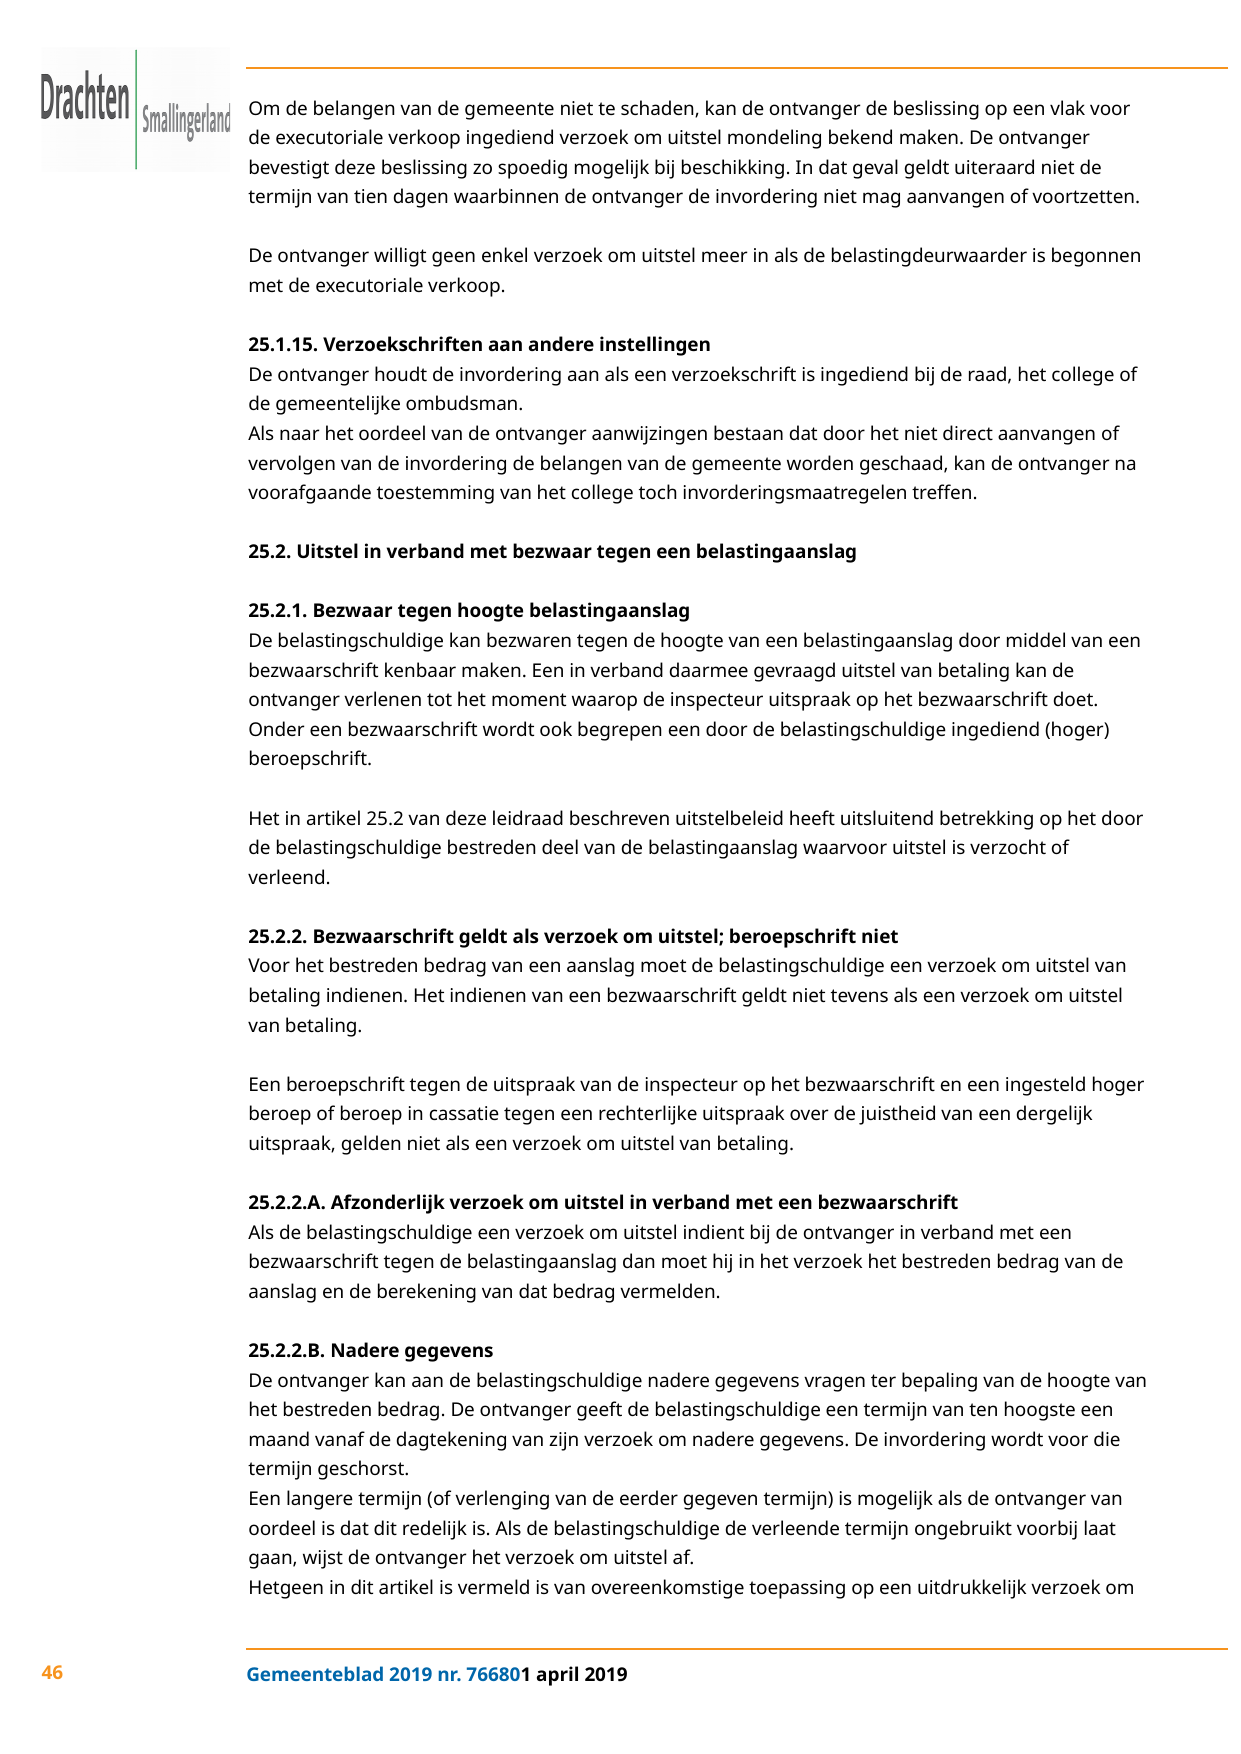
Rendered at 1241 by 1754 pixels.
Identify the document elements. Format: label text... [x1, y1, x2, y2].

picture [41, 47, 231, 172]
text 25.2.2.B. Nadere gegevens [248, 1337, 1152, 1363]
text 25.2.1. Bezwaar tegen hoogte belastingaanslag [248, 598, 1152, 623]
text De ontvanger kan aan de belastingschuldige nadere gegevens vragen ter bepaling van de hoogte van het bestreden bedrag. De ontvanger geeft de belastingschuldige een termijn van ten hoogste een maand vanaf de dagtekening van zijn verzoek om nadere gegevens. De invordering wordt voor die termijn geschorst. [248, 1367, 1152, 1481]
text Voor het bestreden bedrag van een aanslag moet de belastingschuldige een verzoek om uitstel van betaling indienen. Het indienen van een bezwaarschrift geldt niet tevens als een verzoek om uitstel van betaling. [248, 953, 1152, 1038]
text De ontvanger houdt de invordering aan als een verzoekschrift is ingediend bij de raad, het college of de gemeentelijke ombudsman. [248, 361, 1152, 416]
text Om de belangen van de gemeente niet te schaden, kan de ontvanger de beslissing op een vlak voor de executoriale verkoop ingediend verzoek om uitstel mondeling bekend maken. De ontvanger bevestigt deze beslissing zo spoedig mogelijk bij beschikking. In dat geval geldt uiteraard niet de termijn van tien dagen waarbinnen de ontvanger de invordering niet mag aanvangen of voortzetten. [248, 95, 1152, 209]
text 25.1.15. Verzoekschriften aan andere instellingen [248, 331, 1152, 357]
text Als de belastingschuldige een verzoek om uitstel indient bij de ontvanger in verband met een bezwaarschrift tegen de belastingaanslag dan moet hij in het verzoek het bestreden bedrag van de aanslag en de berekening van dat bedrag vermelden. [248, 1219, 1152, 1304]
text 25.2. Uitstel in verband met bezwaar tegen een belastingaanslag [248, 538, 1152, 564]
text Hetgeen in dit artikel is vermeld is van overeenkomstige toepassing op een uitdrukkelijk verzoek om [248, 1574, 1152, 1600]
text De ontvanger willigt geen enkel verzoek om uitstel meer in als de belastingdeurwaarder is begonnen met de executoriale verkoop. [248, 243, 1152, 298]
text Het in artikel 25.2 van deze leidraad beschreven uitstelbeleid heeft uitsluitend betrekking op het door de belastingschuldige bestreden deel van de belastingaanslag waarvoor uitstel is verzocht of verleend. [248, 805, 1152, 890]
text Als naar het oordeel van de ontvanger aanwijzingen bestaan dat door het niet direct aanvangen of vervolgen van de invordering de belangen van de gemeente worden geschaad, kan de ontvanger na voorafgaande toestemming van het college toch invorderingsmaatregelen treffen. [248, 420, 1152, 505]
text De belastingschuldige kan bezwaren tegen de hoogte van een belastingaanslag door middel van een bezwaarschrift kenbaar maken. Een in verband daarmee gevraagd uitstel van betaling kan de ontvanger verlenen tot het moment waarop de inspecteur uitspraak op het bezwaarschrift doet. Onder een bezwaarschrift wordt ook begrepen een door de belastingschuldige ingediend (hoger) beroepschrift. [248, 627, 1152, 771]
text Een beroepschrift tegen de uitspraak van de inspecteur op het bezwaarschrift en een ingesteld hoger beroep of beroep in cassatie tegen een rechterlijke uitspraak over de juistheid van een dergelijk uitspraak, gelden niet als een verzoek om uitstel van betaling. [248, 1071, 1152, 1156]
text 25.2.2. Bezwaarschrift geldt als verzoek om uitstel; beroepschrift niet [248, 923, 1152, 949]
text Een langere termijn (of verlenging van de eerder gegeven termijn) is mogelijk als de ontvanger van oordeel is dat dit redelijk is. Als de belastingschuldige de verleende termijn ongebruikt voorbij laat gaan, wijst de ontvanger het verzoek om uitstel af. [248, 1485, 1152, 1570]
text 25.2.2.A. Afzonderlijk verzoek om uitstel in verband met een bezwaarschrift [248, 1189, 1152, 1215]
